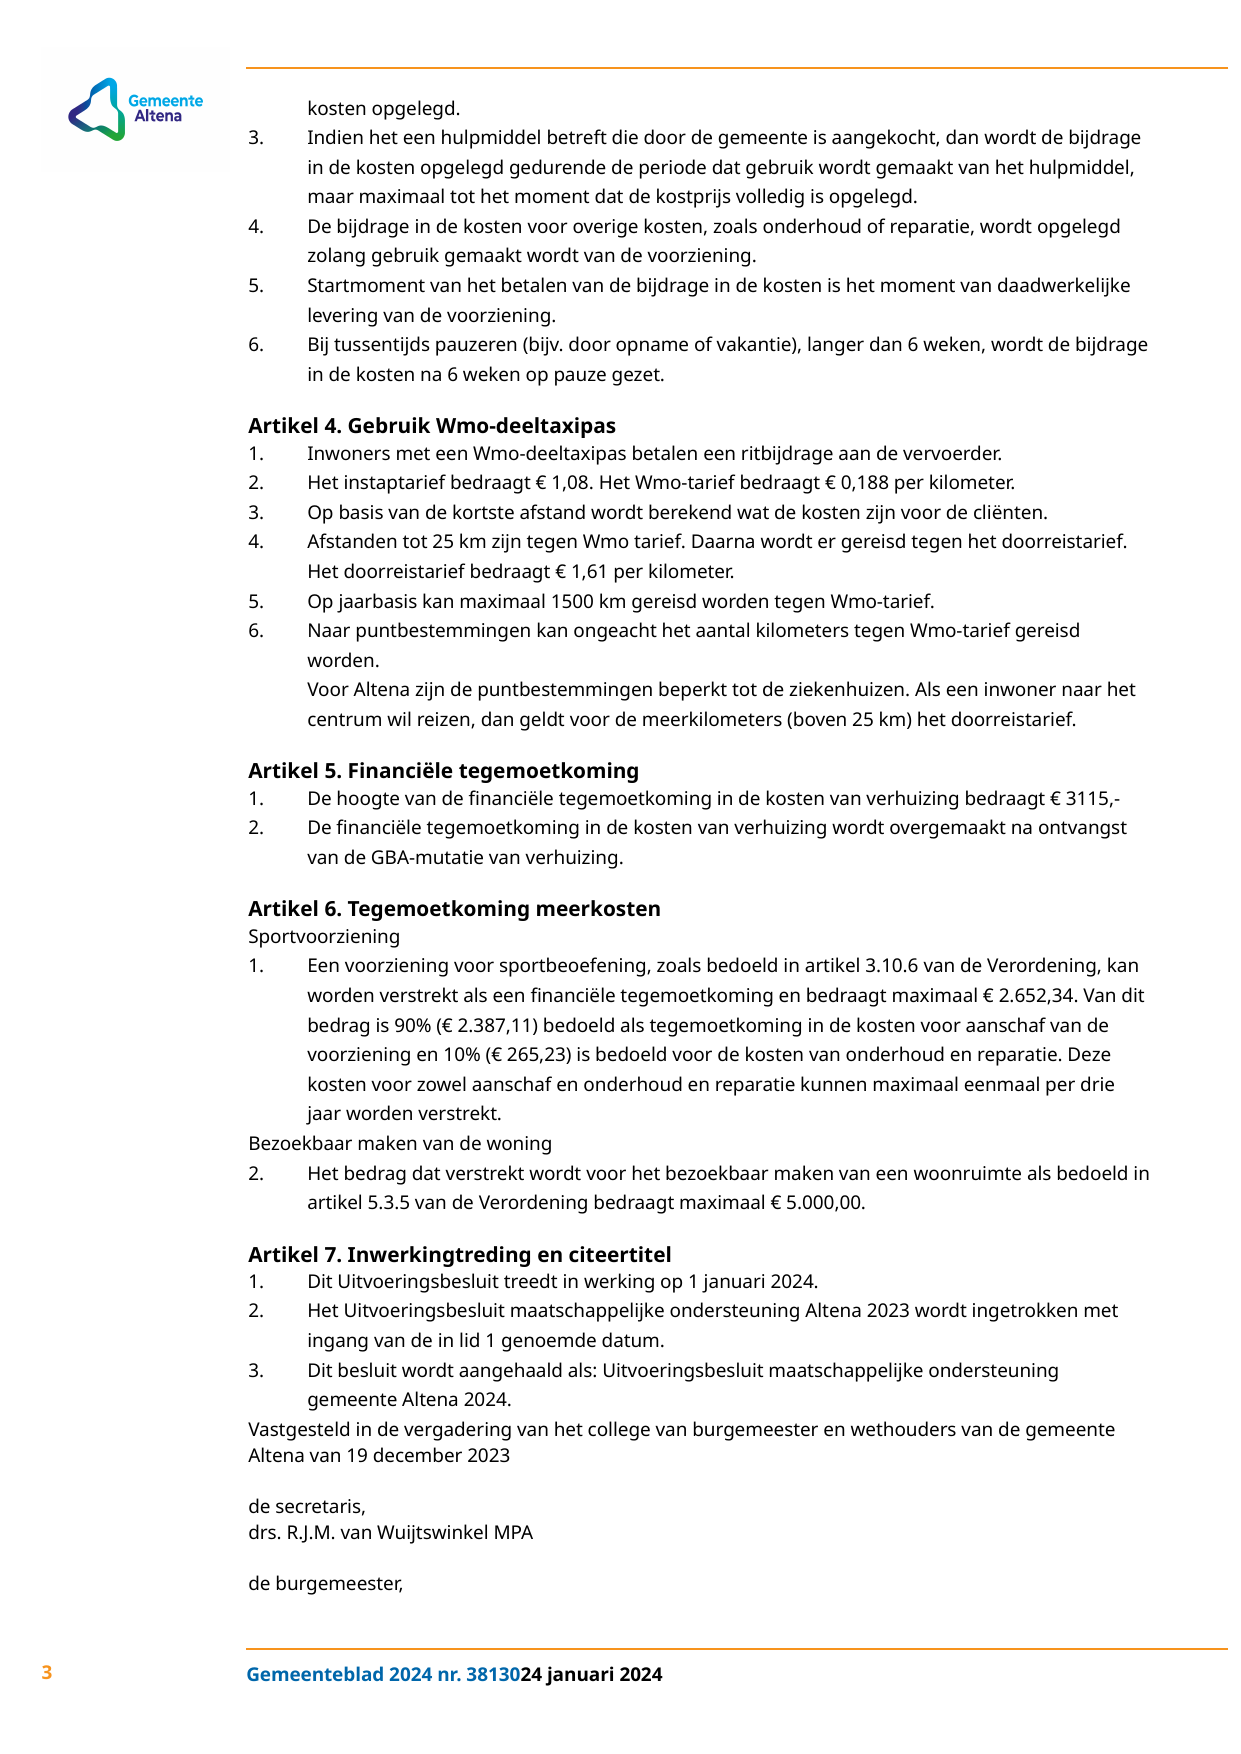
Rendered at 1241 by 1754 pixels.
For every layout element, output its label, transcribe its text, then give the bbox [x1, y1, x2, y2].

list kosten opgelegd. [248, 95, 1152, 121]
list Het instaptarief bedraagt € 1,08. Het Wmo-tarief bedraagt € 0,188 per kilometer. [248, 469, 1152, 495]
list De hoogte van de financiële tegemoetkoming in de kosten van verhuizing bedraagt € 3115,- [248, 785, 1152, 811]
list Bij tussentijds pauzeren (bijv. door opname of vakantie), langer dan 6 weken, wordt de bijdrage in de kosten na 6 weken op pauze gezet. [248, 331, 1152, 387]
list Startmoment van het betalen van de bijdrage in de kosten is het moment van daadwerkelijke levering van de voorziening. [248, 272, 1152, 328]
text Artikel 7. Inwerkingtreding en citeertitel [248, 1240, 1152, 1268]
list Afstanden tot 25 km zijn tegen Wmo tarief. Daarna wordt er gereisd tegen het doorreistarief. Het doorreistarief bedraagt € 1,61 per kilometer. [248, 529, 1152, 584]
text Artikel 6. Tegemoetkoming meerkosten [248, 894, 1152, 923]
list Op basis van de kortste afstand wordt berekend wat de kosten zijn voor de cliënten. [248, 499, 1152, 525]
list Het bedrag dat verstrekt wordt voor het bezoekbaar maken van een woonruimte als bedoeld in artikel 5.3.5 van de Verordening bedraagt maximaal € 5.000,00. [248, 1160, 1152, 1215]
text de burgemeester, [248, 1570, 1152, 1596]
list De bijdrage in de kosten voor overige kosten, zoals onderhoud of reparatie, wordt opgelegd zolang gebruik gemaakt wordt van de voorziening. [248, 213, 1152, 268]
text Sportvoorziening [248, 923, 1152, 949]
text drs. R.J.M. van Wuijtswinkel MPA [248, 1519, 1152, 1545]
text Bezoekbaar maken van de woning [248, 1130, 1152, 1156]
list Dit Uitvoeringsbesluit treedt in werking op 1 januari 2024. [248, 1268, 1152, 1294]
text Artikel 5. Financiële tegemoetkoming [248, 757, 1152, 785]
picture [41, 47, 231, 172]
list Indien het een hulpmiddel betreft die door de gemeente is aangekocht, dan wordt de bijdrage in de kosten opgelegd gedurende de periode dat gebruik wordt gemaakt van het hulpmiddel, maar maximaal tot het moment dat de kostprijs volledig is opgelegd. [248, 124, 1152, 209]
list Op jaarbasis kan maximaal 1500 km gereisd worden tegen Wmo-tarief. [248, 588, 1152, 613]
text de secretaris, [248, 1493, 1152, 1519]
list Een voorziening voor sportbeoefening, zoals bedoeld in artikel 3.10.6 van de Verordening, kan worden verstrekt als een financiële tegemoetkoming en bedraagt maximaal € 2.652,34. Van dit bedrag is 90% (€ 2.387,11) bedoeld als tegemoetkoming in de kosten voor aanschaf van de voorziening en 10% (€ 265,23) is bedoeld voor de kosten van onderhoud en reparatie. Deze kosten voor zowel aanschaf en onderhoud en reparatie kunnen maximaal eenmaal per drie jaar worden verstrekt. [248, 953, 1152, 1126]
text Artikel 4. Gebruik Wmo-deeltaxipas [248, 411, 1152, 440]
list De financiële tegemoetkoming in de kosten van verhuizing wordt overgemaakt na ontvangst van de GBA-mutatie van verhuizing. [248, 814, 1152, 870]
list Het Uitvoeringsbesluit maatschappelijke ondersteuning Altena 2023 wordt ingetrokken met ingang van de in lid 1 genoemde datum. [248, 1298, 1152, 1353]
list Voor Altena zijn de puntbestemmingen beperkt tot de ziekenhuizen. Als een inwoner naar het centrum wil reizen, dan geldt voor de meerkilometers (boven 25 km) het doorreistarief. [248, 677, 1152, 732]
text Vastgesteld in de vergadering van het college van burgemeester en wethouders van de gemeente Altena van 19 december 2023 [248, 1416, 1152, 1467]
list Dit besluit wordt aangehaald als: Uitvoeringsbesluit maatschappelijke ondersteuning gemeente Altena 2024. [248, 1357, 1152, 1412]
list Inwoners met een Wmo-deeltaxipas betalen een ritbijdrage aan de vervoerder. [248, 440, 1152, 466]
list Naar puntbestemmingen kan ongeacht het aantal kilometers tegen Wmo-tarief gereisd worden. [248, 617, 1152, 673]
